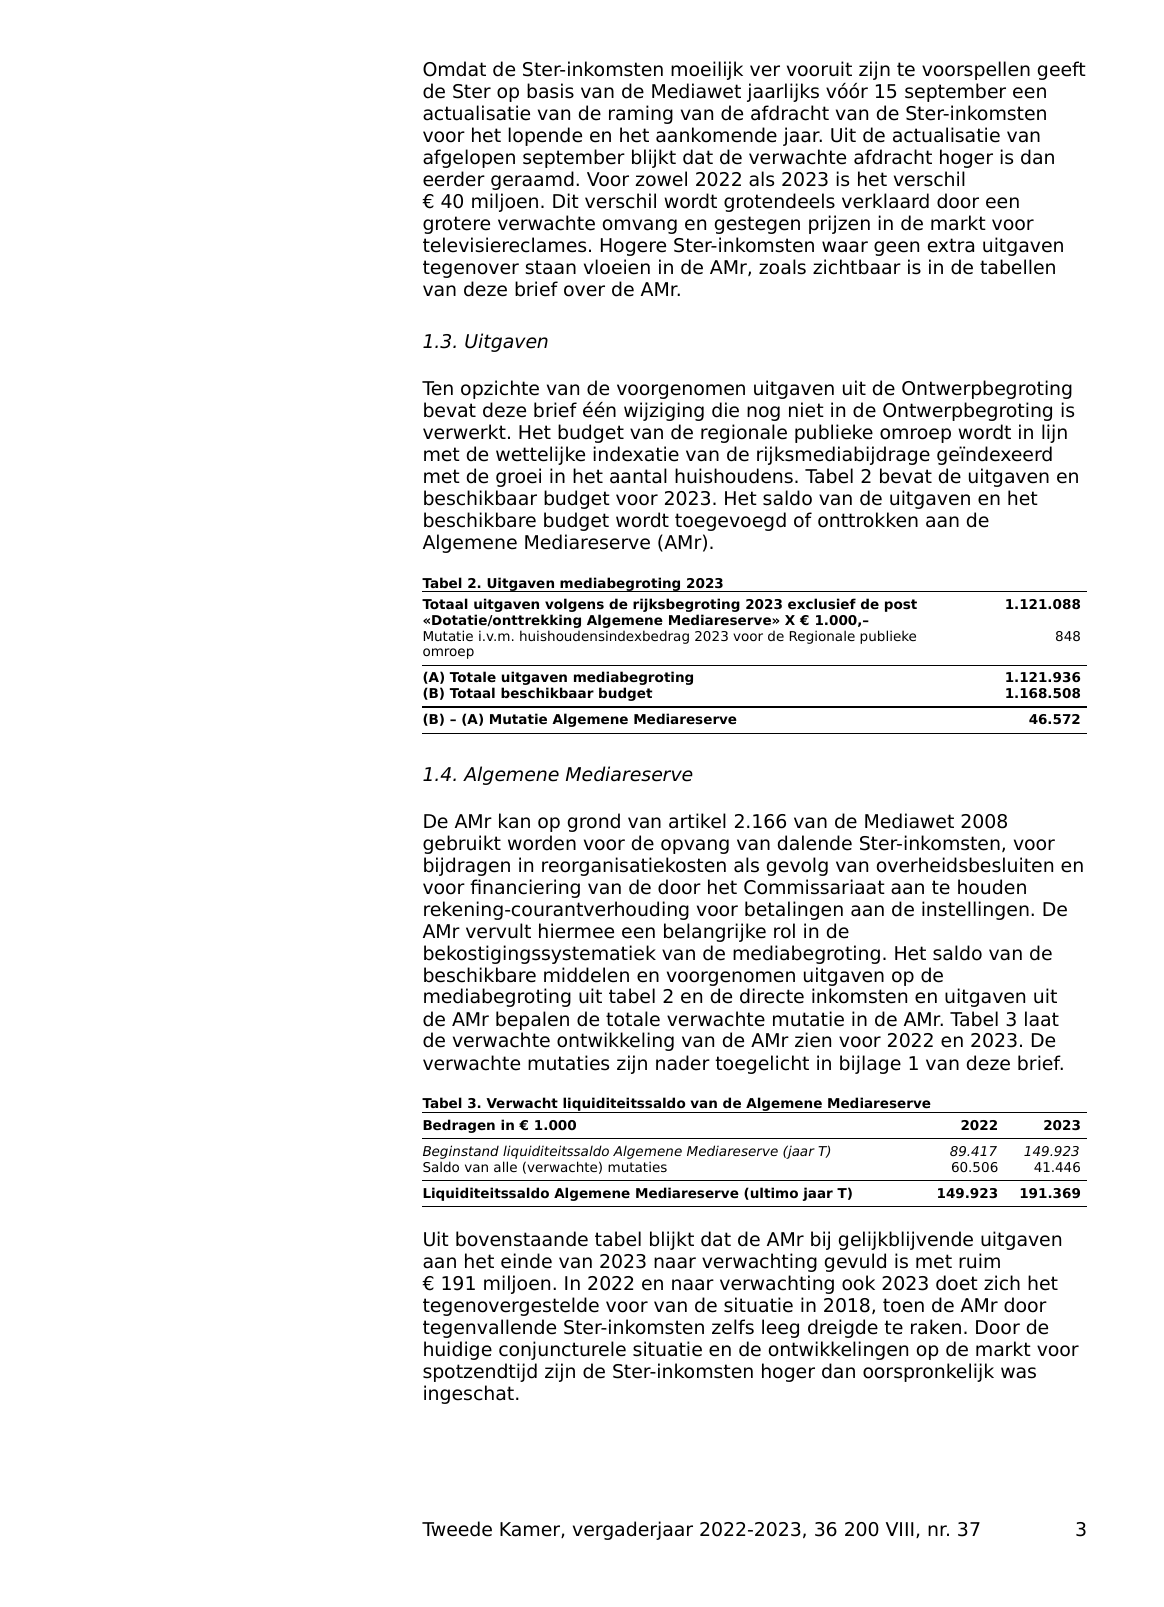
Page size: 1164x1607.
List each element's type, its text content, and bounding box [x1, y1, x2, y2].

table_cell 60.506 [915, 1160, 1004, 1180]
table_cell 1.121.088 [954, 592, 1087, 628]
table_cell 191.369 [1004, 1181, 1087, 1206]
table_cell (A) Totale uitgaven mediabegroting [422, 666, 954, 686]
table_cell Liquiditeitssaldo Algemene Mediareserve (ultimo jaar T) [422, 1181, 915, 1206]
table_cell Saldo van alle (verwachte) mutaties [422, 1160, 915, 1180]
table_cell 89.417 [915, 1139, 1004, 1159]
table_cell 2023 [1004, 1113, 1087, 1138]
subtitle 1.4. Algemene Mediareserve [422, 764, 1087, 786]
table_header Tabel 2. Uitgaven mediabegroting 2023 [422, 576, 1087, 591]
table_cell Mutatie i.v.m. huishoudensindexbedrag 2023 voor de Regionale publieke omroep [422, 629, 954, 664]
text Uit bovenstaande tabel blijkt dat de AMr bij gelijkblijvende uitgaven aan het einde van 2023 naar verwachting gevuld is met ruim € 191 miljoen. In 2022 en naar verwachting ook 2023 doet zich het tegenovergestelde voor van de situatie in 2018, toen de AMr door tegenvallende Ster-inkomsten zelfs leeg dreigde te raken. Door de huidige conjuncturele situatie en de ontwikkelingen op de markt voor spotzendtijd zijn de Ster-inkomsten hoger dan oorspronkelijk was ingeschat. [422, 1229, 1087, 1405]
table_cell Totaal uitgaven volgens de rijksbegroting 2023 exclusief de post «Dotatie/onttrekking Algemene Mediareserve» X € 1.000,– [422, 592, 954, 628]
text Ten opzichte van de voorgenomen uitgaven uit de Ontwerpbegroting bevat deze brief één wijziging die nog niet in de Ontwerpbegroting is verwerkt. Het budget van de regionale publieke omroep wordt in lijn met de wettelijke indexatie van de rijksmediabijdrage geïndexeerd met de groei in het aantal huishoudens. Tabel 2 bevat de uitgaven en beschikbaar budget voor 2023. Het saldo van de uitgaven en het beschikbare budget wordt toegevoegd of onttrokken aan de Algemene Mediareserve (AMr). [422, 378, 1087, 554]
subtitle 1.3. Uitgaven [422, 331, 1087, 353]
table_cell 848 [954, 629, 1087, 664]
table_cell 2022 [915, 1113, 1004, 1138]
table_cell (B) Totaal beschikbaar budget [422, 686, 954, 706]
table_cell 1.121.936 [954, 666, 1087, 686]
table_cell 46.572 [954, 708, 1087, 733]
table_header Tabel 3. Verwacht liquiditeitssaldo van de Algemene Mediareserve [422, 1096, 1087, 1112]
table_cell 149.923 [1004, 1139, 1087, 1159]
table_cell Beginstand liquiditeitssaldo Algemene Mediareserve (jaar T) [422, 1139, 915, 1159]
text Omdat de Ster-inkomsten moeilijk ver vooruit zijn te voorspellen geeft de Ster op basis van de Mediawet jaarlijks vóór 15 september een actualisatie van de raming van de afdracht van de Ster-inkomsten voor het lopende en het aankomende jaar. Uit de actualisatie van afgelopen september blijkt dat de verwachte afdracht hoger is dan eerder geraamd. Voor zowel 2022 als 2023 is het verschil € 40 miljoen. Dit verschil wordt grotendeels verklaard door een grotere verwachte omvang en gestegen prijzen in de markt voor televisiereclames. Hogere Ster-inkomsten waar geen extra uitgaven tegenover staan vloeien in de AMr, zoals zichtbaar is in de tabellen van deze brief over de AMr. [422, 59, 1087, 301]
table_cell 41.446 [1004, 1160, 1087, 1180]
table_cell Bedragen in € 1.000 [422, 1113, 915, 1138]
table_cell 149.923 [915, 1181, 1004, 1206]
table_cell 1.168.508 [954, 686, 1087, 706]
text De AMr kan op grond van artikel 2.166 van de Mediawet 2008 gebruikt worden voor de opvang van dalende Ster-inkomsten, voor bijdragen in reorganisatiekosten als gevolg van overheidsbesluiten en voor financiering van de door het Commissariaat aan te houden rekening-courantverhouding voor betalingen aan de instellingen. De AMr vervult hiermee een belangrijke rol in de bekostigingssystematiek van de mediabegroting. Het saldo van de beschikbare middelen en voorgenomen uitgaven op de mediabegroting uit tabel 2 en de directe inkomsten en uitgaven uit de AMr bepalen de totale verwachte mutatie in de AMr. Tabel 3 laat de verwachte ontwikkeling van de AMr zien voor 2022 en 2023. De verwachte mutaties zijn nader toegelicht in bijlage 1 van deze brief. [422, 811, 1087, 1074]
table_cell (B) – (A) Mutatie Algemene Mediareserve [422, 708, 954, 733]
